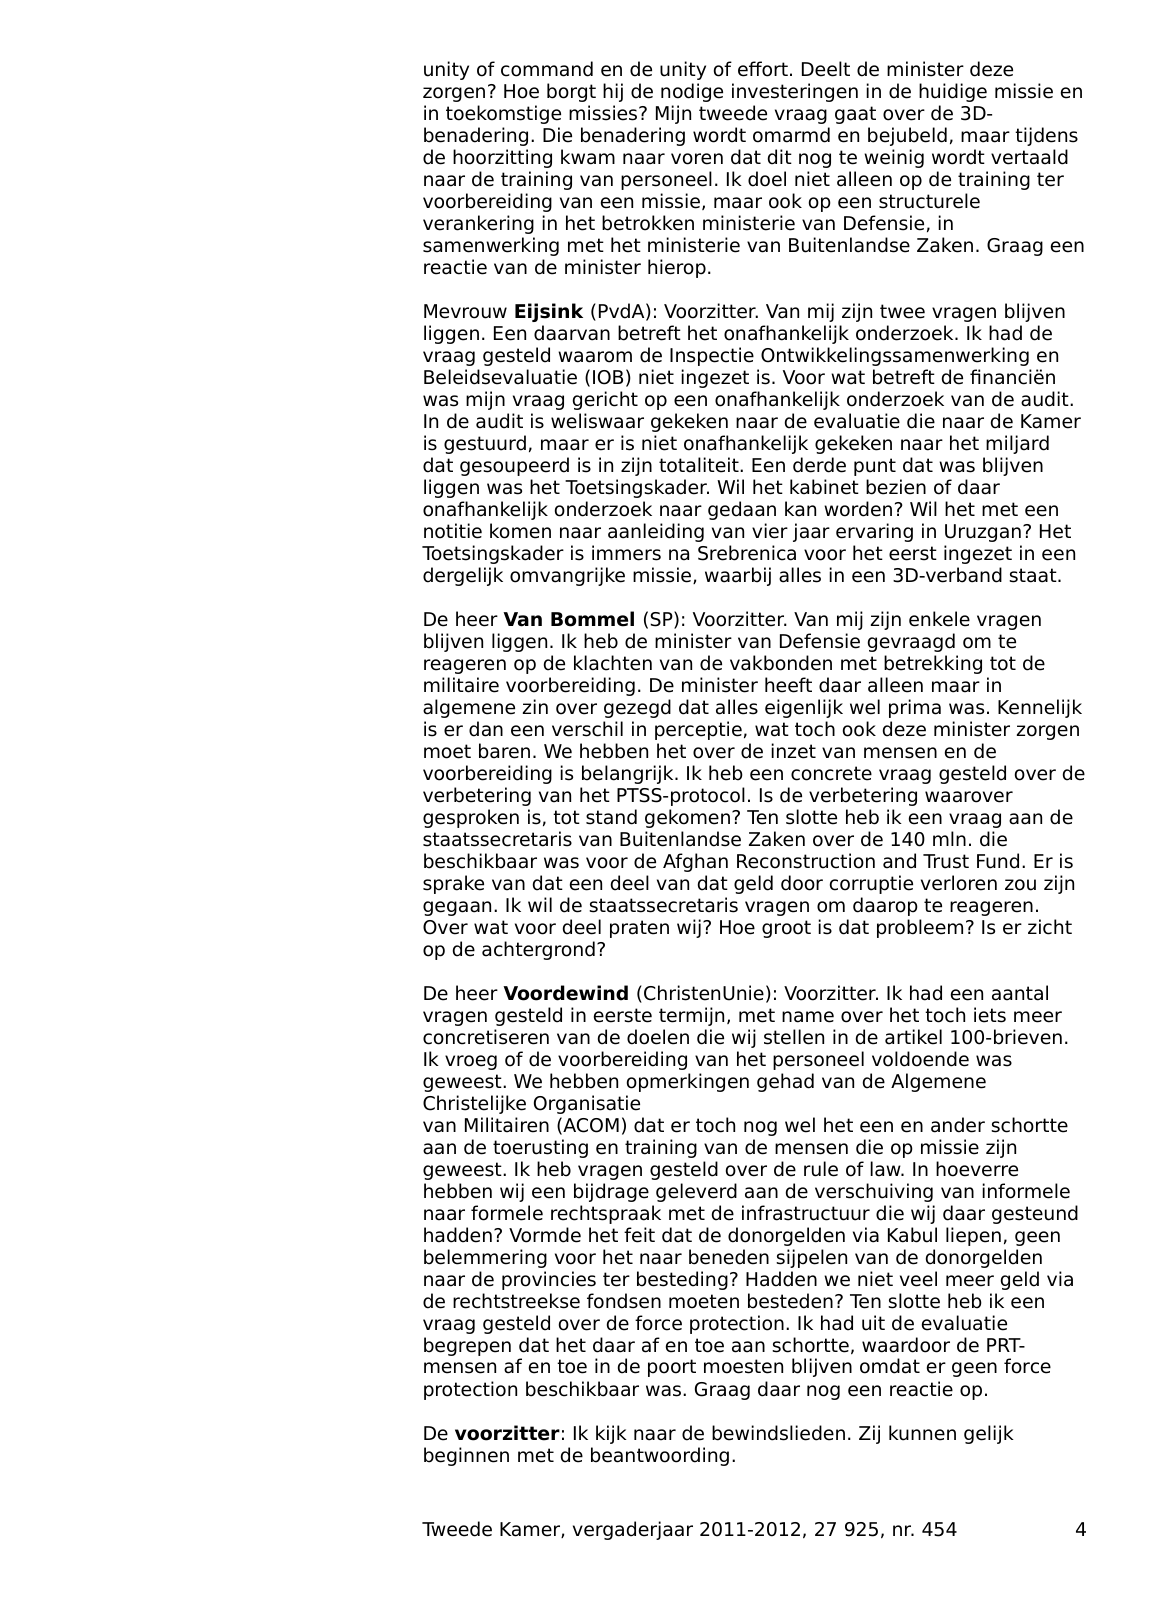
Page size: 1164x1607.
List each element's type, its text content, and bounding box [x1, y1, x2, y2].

text unity of command en de unity of effort. Deelt de minister deze zorgen? Hoe borgt hij de nodige investeringen in de huidige missie en in toekomstige missies? Mijn tweede vraag gaat over de 3D-benadering. Die benadering wordt omarmd en bejubeld, maar tijdens de hoorzitting kwam naar voren dat dit nog te weinig wordt vertaald naar de training van personeel. Ik doel niet alleen op de training ter voorbereiding van een missie, maar ook op een structurele verankering in het betrokken ministerie van Defensie, in samenwerking met het ministerie van Buitenlandse Zaken. Graag een reactie van de minister hierop. [422, 59, 1087, 279]
text van Militairen (ACOM) dat er toch nog wel het een en ander schortte aan de toerusting en training van de mensen die op missie zijn geweest. Ik heb vragen gesteld over de rule of law. In hoeverre hebben wij een bijdrage geleverd aan de verschuiving van informele naar formele rechtspraak met de infrastructuur die wij daar gesteund hadden? Vormde het feit dat de donorgelden via Kabul liepen, geen belemmering voor het naar beneden sijpelen van de donorgelden naar de provincies ter besteding? Hadden we niet veel meer geld via de rechtstreekse fondsen moeten besteden? Ten slotte heb ik een vraag gesteld over de force protection. Ik had uit de evaluatie begrepen dat het daar af en toe aan schortte, waardoor de PRT-mensen af en toe in de poort moesten blijven omdat er geen force protection beschikbaar was. Graag daar nog een reactie op. [422, 1115, 1087, 1400]
text De heer Voordewind (ChristenUnie): Voorzitter. Ik had een aantal vragen gesteld in eerste termijn, met name over het toch iets meer concretiseren van de doelen die wij stellen in de artikel 100-brieven. Ik vroeg of de voorbereiding van het personeel voldoende was geweest. We hebben opmerkingen gehad van de Algemene Christelijke Organisatie [422, 983, 1087, 1115]
text Mevrouw Eijsink (PvdA): Voorzitter. Van mij zijn twee vragen blijven liggen. Een daarvan betreft het onafhankelijk onderzoek. Ik had de vraag gesteld waarom de Inspectie Ontwikkelingssamenwerking en Beleidsevaluatie (IOB) niet ingezet is. Voor wat betreft de financiën was mijn vraag gericht op een onafhankelijk onderzoek van de audit. In de audit is weliswaar gekeken naar de evaluatie die naar de Kamer is gestuurd, maar er is niet onafhankelijk gekeken naar het miljard dat gesoupeerd is in zijn totaliteit. Een derde punt dat was blijven liggen was het Toetsingskader. Wil het kabinet bezien of daar onafhankelijk onderzoek naar gedaan kan worden? Wil het met een notitie komen naar aanleiding van vier jaar ervaring in Uruzgan? Het Toetsingskader is immers na Srebrenica voor het eerst ingezet in een dergelijk omvangrijke missie, waarbij alles in een 3D-verband staat. [422, 301, 1087, 587]
text De heer Van Bommel (SP): Voorzitter. Van mij zijn enkele vragen blijven liggen. Ik heb de minister van Defensie gevraagd om te reageren op de klachten van de vakbonden met betrekking tot de militaire voorbereiding. De minister heeft daar alleen maar in algemene zin over gezegd dat alles eigenlijk wel prima was. Kennelijk is er dan een verschil in perceptie, wat toch ook deze minister zorgen moet baren. We hebben het over de inzet van mensen en de voorbereiding is belangrijk. Ik heb een concrete vraag gesteld over de verbetering van het PTSS-protocol. Is de verbetering waarover gesproken is, tot stand gekomen? Ten slotte heb ik een vraag aan de staatssecretaris van Buitenlandse Zaken over de 140 mln. die beschikbaar was voor de Afghan Reconstruction and Trust Fund. Er is sprake van dat een deel van dat geld door corruptie verloren zou zijn gegaan. Ik wil de staatssecretaris vragen om daarop te reageren. Over wat voor deel praten wij? Hoe groot is dat probleem? Is er zicht op de achtergrond? [422, 609, 1087, 961]
text De voorzitter: Ik kijk naar de bewindslieden. Zij kunnen gelijk beginnen met de beantwoording. [422, 1423, 1087, 1467]
